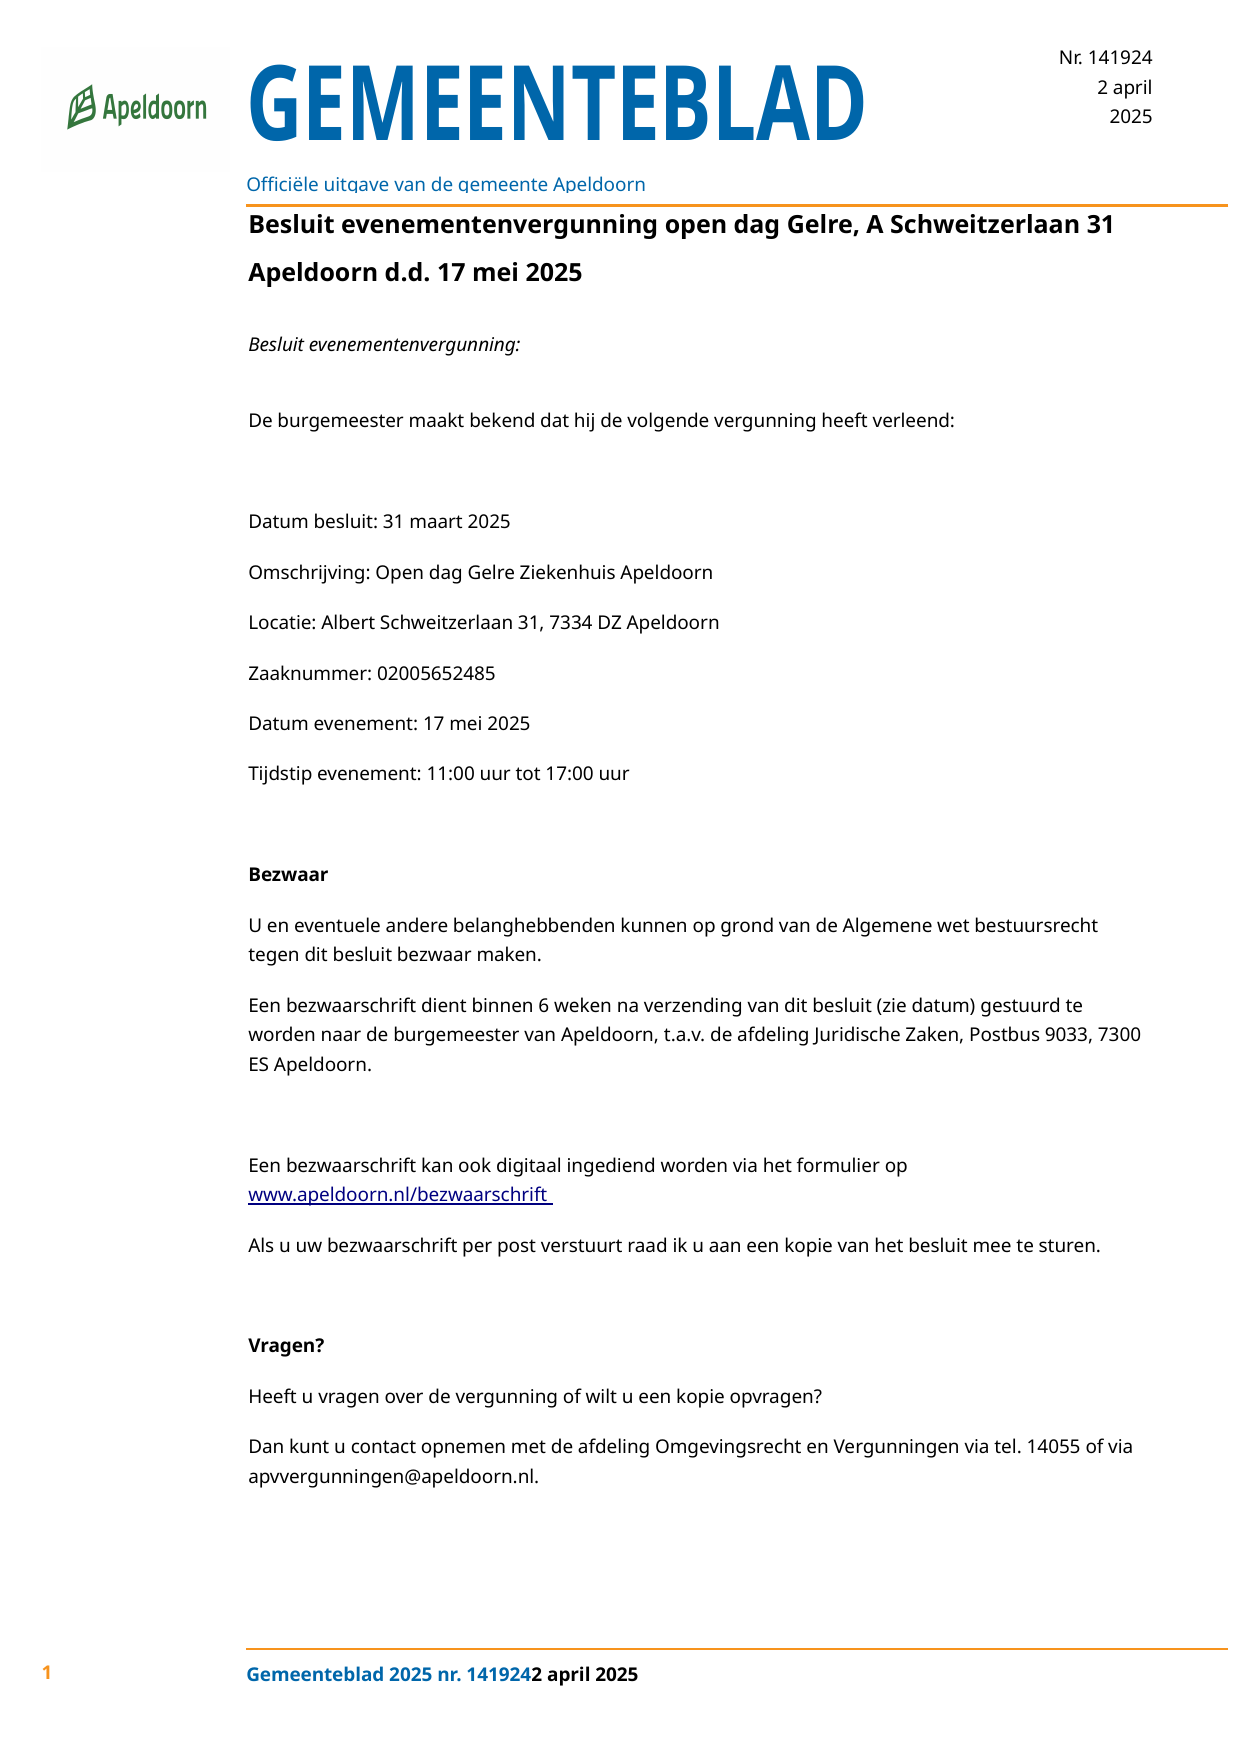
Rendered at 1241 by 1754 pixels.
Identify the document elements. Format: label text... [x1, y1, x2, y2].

text Besluit evenementenvergunning: [248, 331, 1152, 357]
picture [41, 47, 231, 172]
text Een bezwaarschrift kan ook digitaal ingediend worden via het formulier op www.apeldoorn.nl/bezwaarschrift [248, 1152, 1152, 1207]
text Locatie: Albert Schweitzerlaan 31, 7334 DZ Apeldoorn [248, 609, 1152, 635]
text Besluit evenementenvergunning open dag Gelre, A Schweitzerlaan 31 Apeldoorn d.d. 17 mei 2025 [248, 207, 1152, 288]
text Dan kunt u contact opnemen met de afdeling Omgevingsrecht en Vergunningen via tel. 14055 of via apvvergunningen@apeldoorn.nl. [248, 1433, 1152, 1489]
text Heeft u vragen over de vergunning of wilt u een kopie opvragen? [248, 1383, 1152, 1409]
text Zaaknummer: 02005652485 [248, 660, 1152, 685]
text Vragen? [248, 1333, 1152, 1358]
text U en eventuele andere belanghebbenden kunnen op grond van de Algemene wet bestuursrecht tegen dit besluit bezwaar maken. [248, 912, 1152, 967]
text Bezwaar [248, 861, 1152, 887]
text Tijdstip evenement: 11:00 uur tot 17:00 uur [248, 761, 1152, 786]
text Datum evenement: 17 mei 2025 [248, 710, 1152, 736]
text Een bezwaarschrift dient binnen 6 weken na verzending van dit besluit (zie datum) gestuurd te worden naar de burgemeester van Apeldoorn, t.a.v. de afdeling Juridische Zaken, Postbus 9033, 7300 ES Apeldoorn. [248, 992, 1152, 1077]
text Omschrijving: Open dag Gelre Ziekenhuis Apeldoorn [248, 559, 1152, 584]
text Als u uw bezwaarschrift per post verstuurt raad ik u aan een kopie van het besluit mee te sturen. [248, 1232, 1152, 1257]
text Datum besluit: 31 maart 2025 [248, 508, 1152, 534]
text De burgemeester maakt bekend dat hij de volgende vergunning heeft verleend: [248, 408, 1152, 433]
